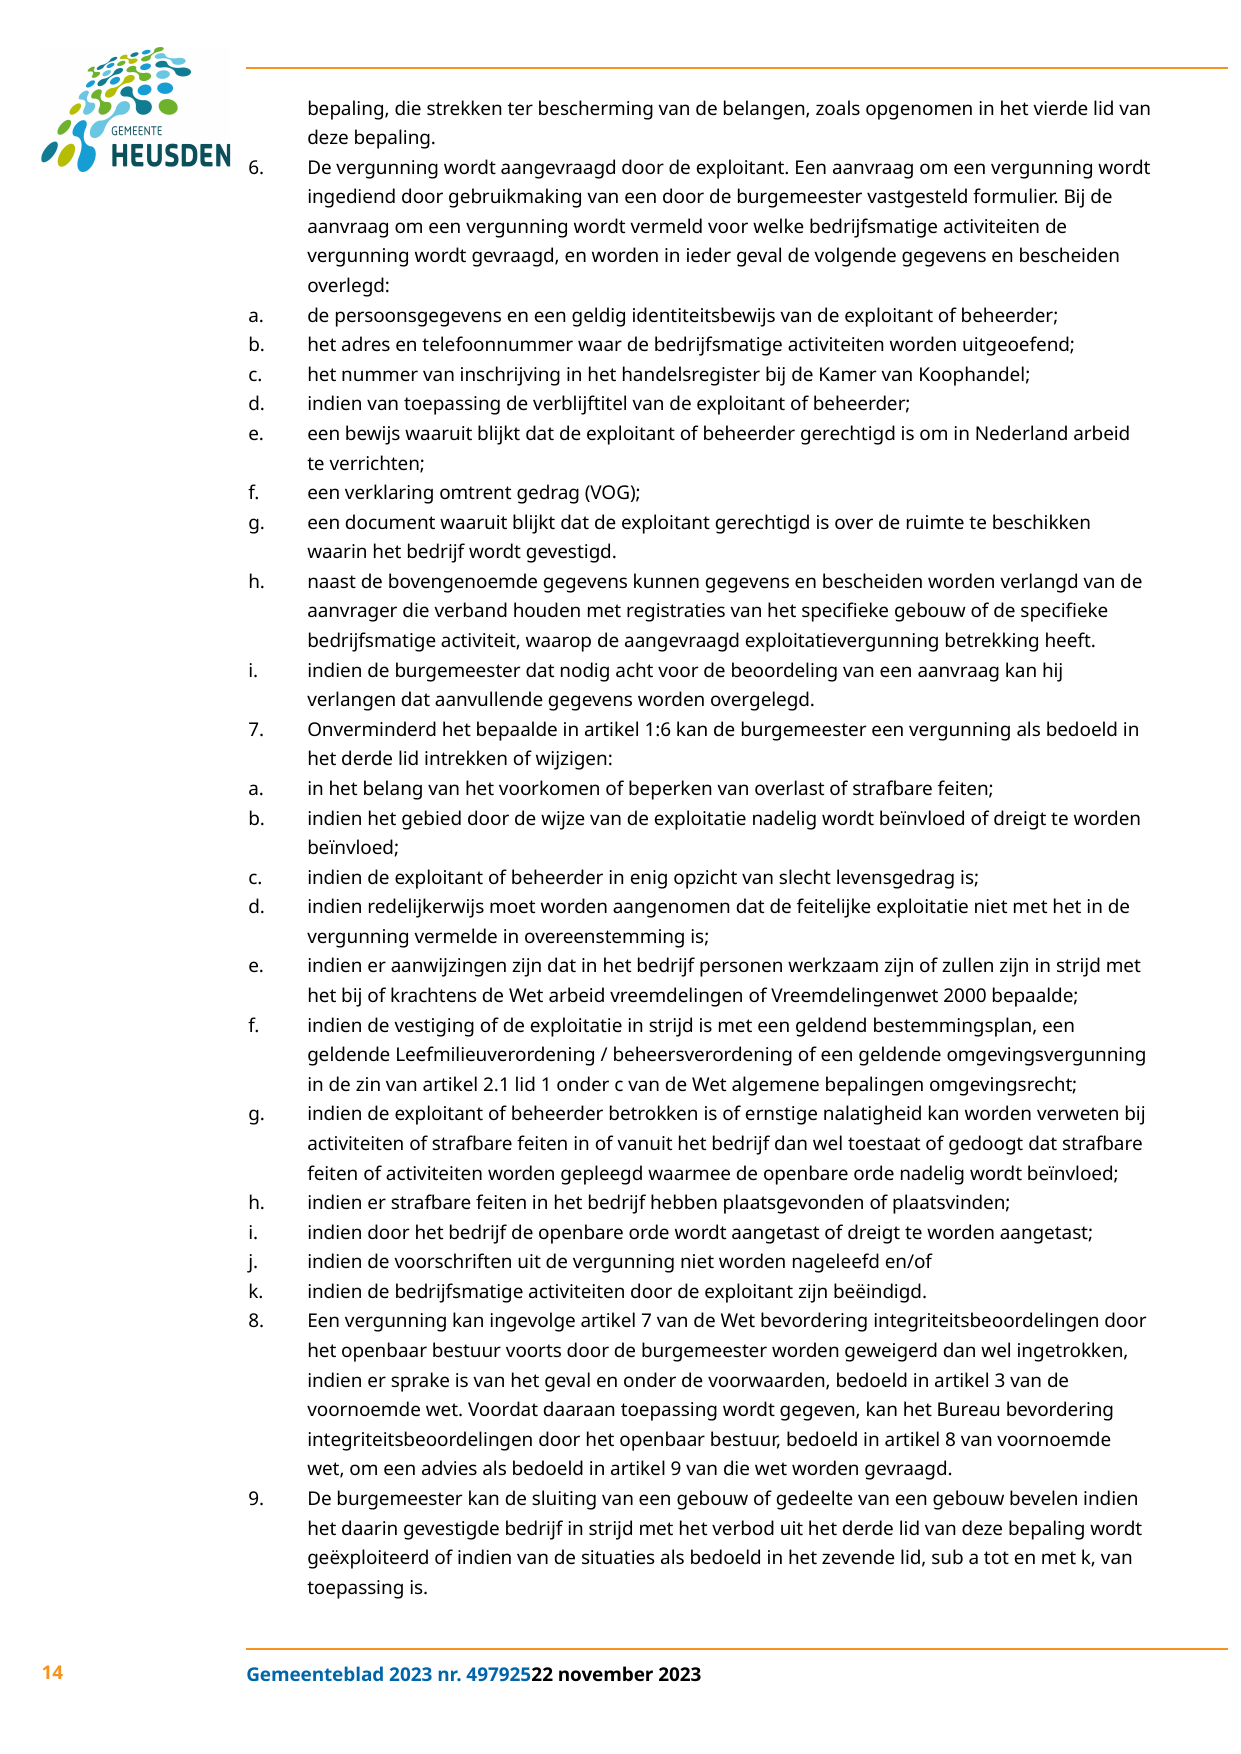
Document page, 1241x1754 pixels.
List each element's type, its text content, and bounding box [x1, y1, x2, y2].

list indien de vestiging of de exploitatie in strijd is met een geldend bestemmingsplan, een geldende Leefmilieuverordening / beheersverordening of een geldende omgevingsvergunning in de zin van artikel 2.1 lid 1 onder c van de Wet algemene bepalingen omgevingsrecht; [248, 1012, 1152, 1097]
list Een vergunning kan ingevolge artikel 7 van de Wet bevordering integriteitsbeoordelingen door het openbaar bestuur voorts door de burgemeester worden geweigerd dan wel ingetrokken, indien er sprake is van het geval en onder de voorwaarden, bedoeld in artikel 3 van de voornoemde wet. Voordat daaraan toepassing wordt gegeven, kan het Bureau bevordering integriteitsbeoordelingen door het openbaar bestuur, bedoeld in artikel 8 van voornoemde wet, om een advies als bedoeld in artikel 9 van die wet worden gevraagd. [248, 1308, 1152, 1481]
list indien redelijkerwijs moet worden aangenomen dat de feitelijke exploitatie niet met het in de vergunning vermelde in overeenstemming is; [248, 893, 1152, 949]
list bepaling, die strekken ter bescherming van de belangen, zoals opgenomen in het vierde lid van deze bepaling. [248, 95, 1152, 150]
list een verklaring omtrent gedrag (VOG); [248, 479, 1152, 505]
list indien er aanwijzingen zijn dat in het bedrijf personen werkzaam zijn of zullen zijn in strijd met het bij of krachtens de Wet arbeid vreemdelingen of Vreemdelingenwet 2000 bepaalde; [248, 953, 1152, 1008]
list een bewijs waaruit blijkt dat de exploitant of beheerder gerechtigd is om in Nederland arbeid te verrichten; [248, 420, 1152, 476]
list indien de bedrijfsmatige activiteiten door de exploitant zijn beëindigd. [248, 1278, 1152, 1304]
list indien er strafbare feiten in het bedrijf hebben plaatsgevonden of plaatsvinden; [248, 1189, 1152, 1215]
list indien de burgemeester dat nodig acht voor de beoordeling van een aanvraag kan hij verlangen dat aanvullende gegevens worden overgelegd. [248, 657, 1152, 712]
list De burgemeester kan de sluiting van een gebouw of gedeelte van een gebouw bevelen indien het daarin gevestigde bedrijf in strijd met het verbod uit het derde lid van deze bepaling wordt geëxploiteerd of indien van de situaties als bedoeld in het zevende lid, sub a tot en met k, van toepassing is. [248, 1485, 1152, 1600]
list indien de voorschriften uit de vergunning niet worden nageleefd en/of [248, 1248, 1152, 1274]
picture [41, 47, 231, 172]
list een document waaruit blijkt dat de exploitant gerechtigd is over de ruimte te beschikken waarin het bedrijf wordt gevestigd. [248, 509, 1152, 564]
list het adres en telefoonnummer waar de bedrijfsmatige activiteiten worden uitgeoefend; [248, 331, 1152, 357]
list indien door het bedrijf de openbare orde wordt aangetast of dreigt te worden aangetast; [248, 1219, 1152, 1245]
list indien de exploitant of beheerder in enig opzicht van slecht levensgedrag is; [248, 864, 1152, 890]
list het nummer van inschrijving in het handelsregister bij de Kamer van Koophandel; [248, 361, 1152, 387]
list indien de exploitant of beheerder betrokken is of ernstige nalatigheid kan worden verweten bij activiteiten of strafbare feiten in of vanuit het bedrijf dan wel toestaat of gedoogt dat strafbare feiten of activiteiten worden gepleegd waarmee de openbare orde nadelig wordt beïnvloed; [248, 1101, 1152, 1186]
list indien van toepassing de verblijftitel van de exploitant of beheerder; [248, 391, 1152, 416]
list Onverminderd het bepaalde in artikel 1:6 kan de burgemeester een vergunning als bedoeld in het derde lid intrekken of wijzigen: [248, 716, 1152, 771]
list in het belang van het voorkomen of beperken van overlast of strafbare feiten; [248, 775, 1152, 801]
list indien het gebied door de wijze van de exploitatie nadelig wordt beïnvloed of dreigt te worden beïnvloed; [248, 805, 1152, 860]
list naast de bovengenoemde gegevens kunnen gegevens en bescheiden worden verlangd van de aanvrager die verband houden met registraties van het specifieke gebouw of de specifieke bedrijfsmatige activiteit, waarop de aangevraagd exploitatievergunning betrekking heeft. [248, 568, 1152, 653]
list de persoonsgegevens en een geldig identiteitsbewijs van de exploitant of beheerder; [248, 302, 1152, 328]
list De vergunning wordt aangevraagd door de exploitant. Een aanvraag om een vergunning wordt ingediend door gebruikmaking van een door de burgemeester vastgesteld formulier. Bij de aanvraag om een vergunning wordt vermeld voor welke bedrijfsmatige activiteiten de vergunning wordt gevraagd, en worden in ieder geval de volgende gegevens en bescheiden overlegd: [248, 154, 1152, 298]
